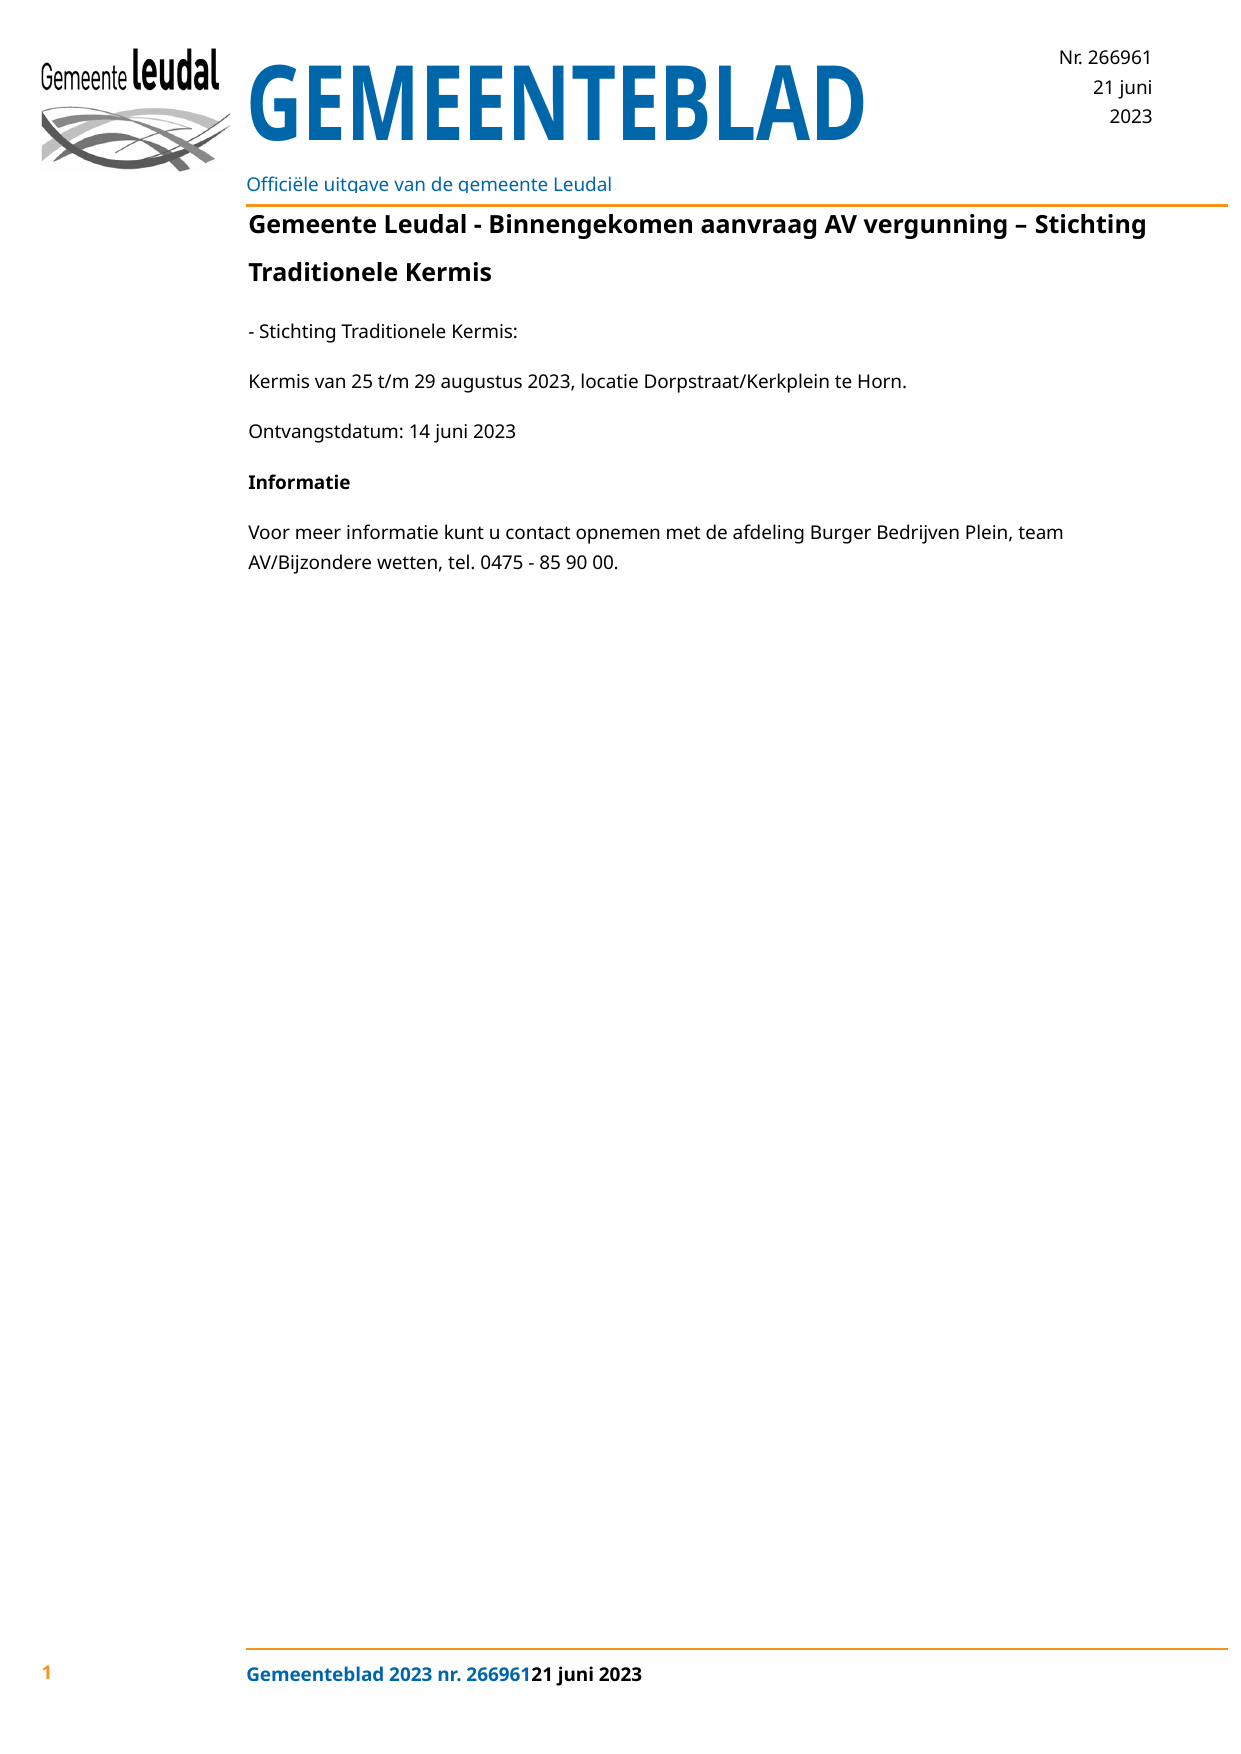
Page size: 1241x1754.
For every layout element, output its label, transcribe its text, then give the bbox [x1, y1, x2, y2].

text Gemeente Leudal - Binnengekomen aanvraag AV vergunning – Stichting Traditionele Kermis [248, 207, 1152, 288]
text Informatie [248, 469, 1152, 495]
text Kermis van 25 t/m 29 augustus 2023, locatie Dorpstraat/Kerkplein te Horn. [248, 368, 1152, 394]
text Ontvangstdatum: 14 juni 2023 [248, 419, 1152, 444]
text Voor meer informatie kunt u contact opnemen met de afdeling Burger Bedrijven Plein, team AV/Bijzondere wetten, tel. 0475 - 85 90 00. [248, 519, 1152, 575]
text - Stichting Traditionele Kermis: [248, 318, 1152, 344]
picture [41, 47, 231, 172]
